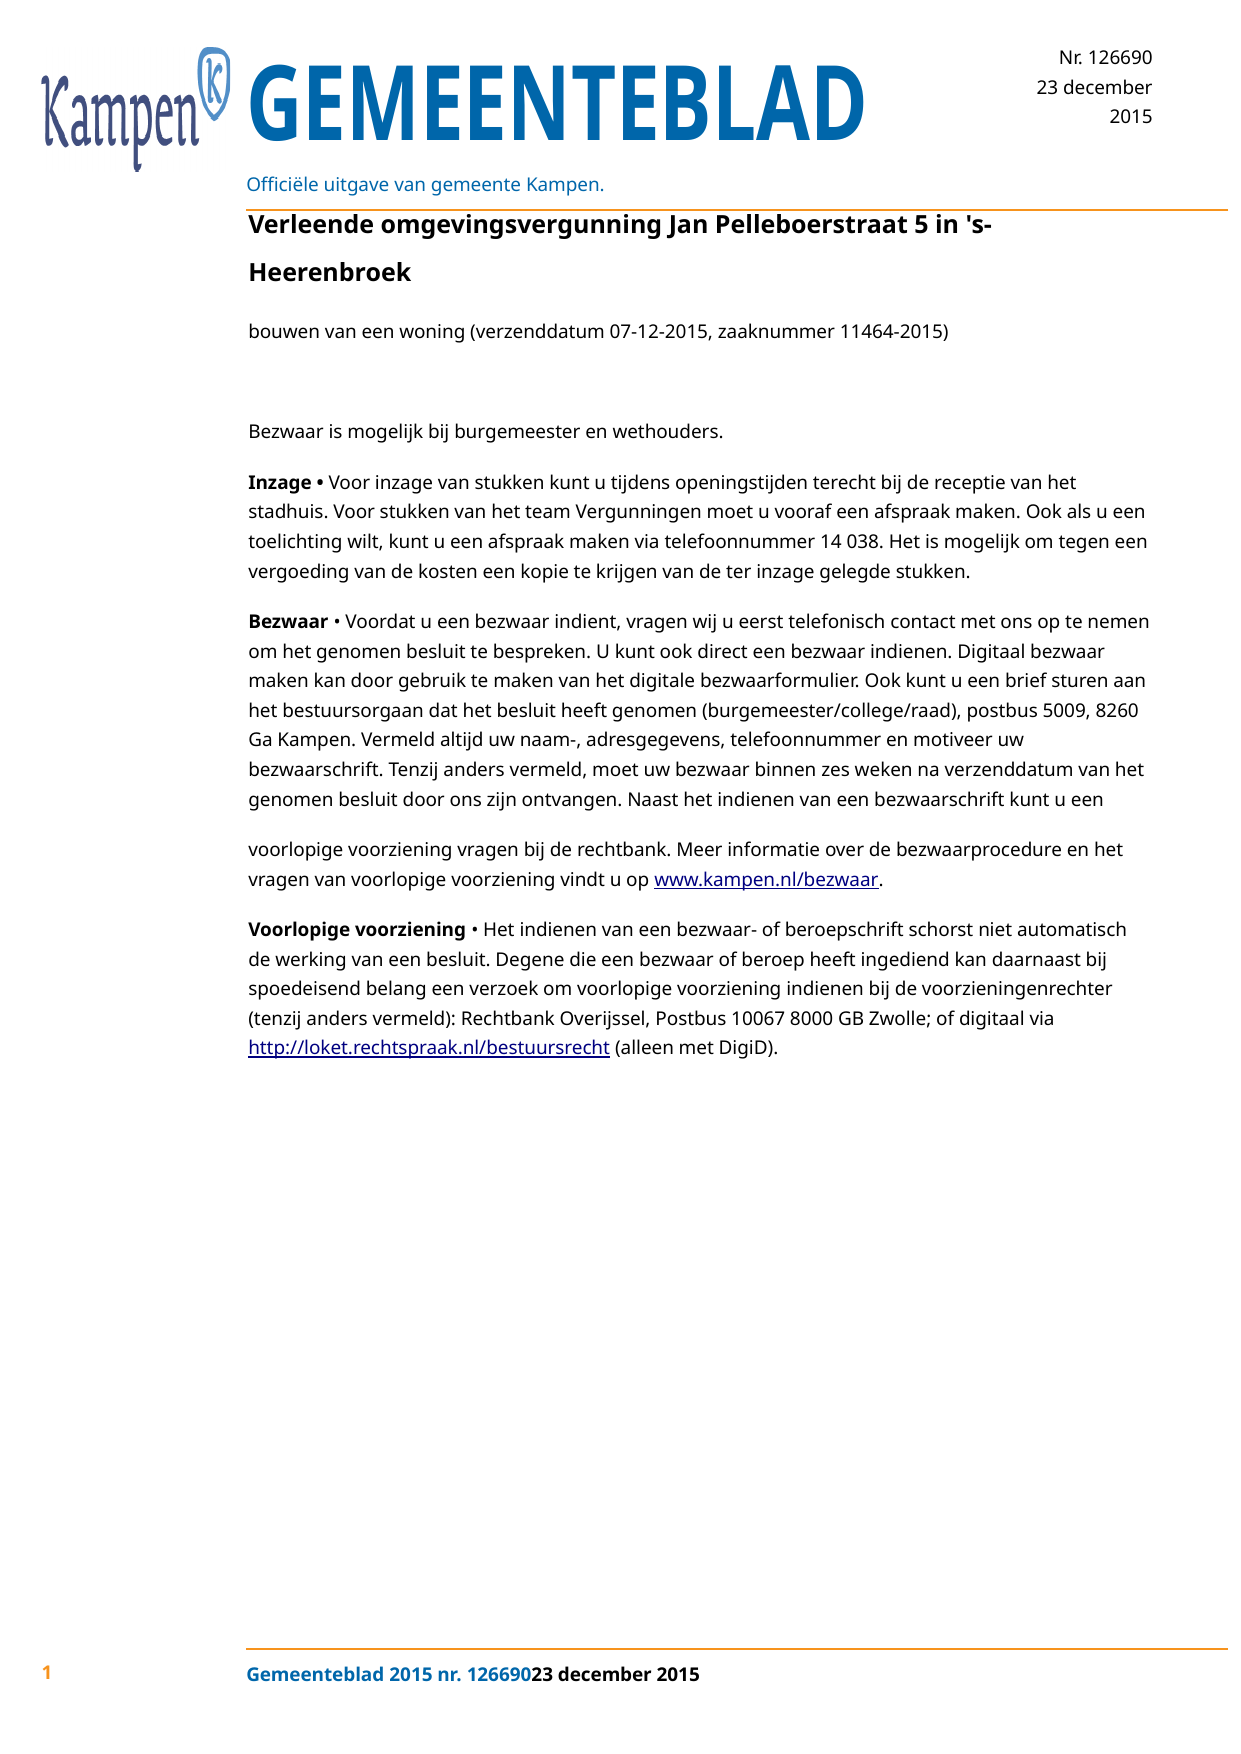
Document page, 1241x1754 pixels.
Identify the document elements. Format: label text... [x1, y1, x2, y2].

text Voorlopige voorziening • Het indienen van een bezwaar- of beroepschrift schorst niet automatisch de werking van een besluit. Degene die een bezwaar of beroep heeft ingediend kan daarnaast bij spoedeisend belang een verzoek om voorlopige voorziening indienen bij de voorzieningenrechter (tenzij anders vermeld): Rechtbank Overijssel, Postbus 10067 8000 GB Zwolle; of digitaal via http://loket.rechtspraak.nl/bestuursrecht (alleen met DigiD). [248, 916, 1152, 1060]
text Verleende omgevingsvergunning Jan Pelleboerstraat 5 in 's-Heerenbroek [248, 211, 1152, 288]
text voorlopige voorziening vragen bij de rechtbank. Meer informatie over de bezwaarprocedure en het vragen van voorlopige voorziening vindt u op www.kampen.nl/bezwaar. [248, 836, 1152, 892]
text Bezwaar • Voordat u een bezwaar indient, vragen wij u eerst telefonisch contact met ons op te nemen om het genomen besluit te bespreken. U kunt ook direct een bezwaar indienen. Digitaal bezwaar maken kan door gebruik te maken van het digitale bezwaarformulier. Ook kunt u een brief sturen aan het bestuursorgaan dat het besluit heeft genomen (burgemeester/college/raad), postbus 5009, 8260 Ga Kampen. Vermeld altijd uw naam-, adresgegevens, telefoonnummer en motiveer uw bezwaarschrift. Tenzij anders vermeld, moet uw bezwaar binnen zes weken na verzenddatum van het genomen besluit door ons zijn ontvangen. Naast het indienen van een bezwaarschrift kunt u een [248, 608, 1152, 812]
text Inzage • Voor inzage van stukken kunt u tijdens openingstijden terecht bij de receptie van het stadhuis. Voor stukken van het team Vergunningen moet u vooraf een afspraak maken. Ook als u een toelichting wilt, kunt u een afspraak maken via telefoonnummer 14 038. Het is mogelijk om tegen een vergoeding van de kosten een kopie te krijgen van de ter inzage gelegde stukken. [248, 469, 1152, 584]
text bouwen van een woning (verzenddatum 07-12-2015, zaaknummer 11464-2015) [248, 318, 1152, 344]
text Bezwaar is mogelijk bij burgemeester en wethouders. [248, 419, 1152, 444]
picture [41, 47, 231, 172]
